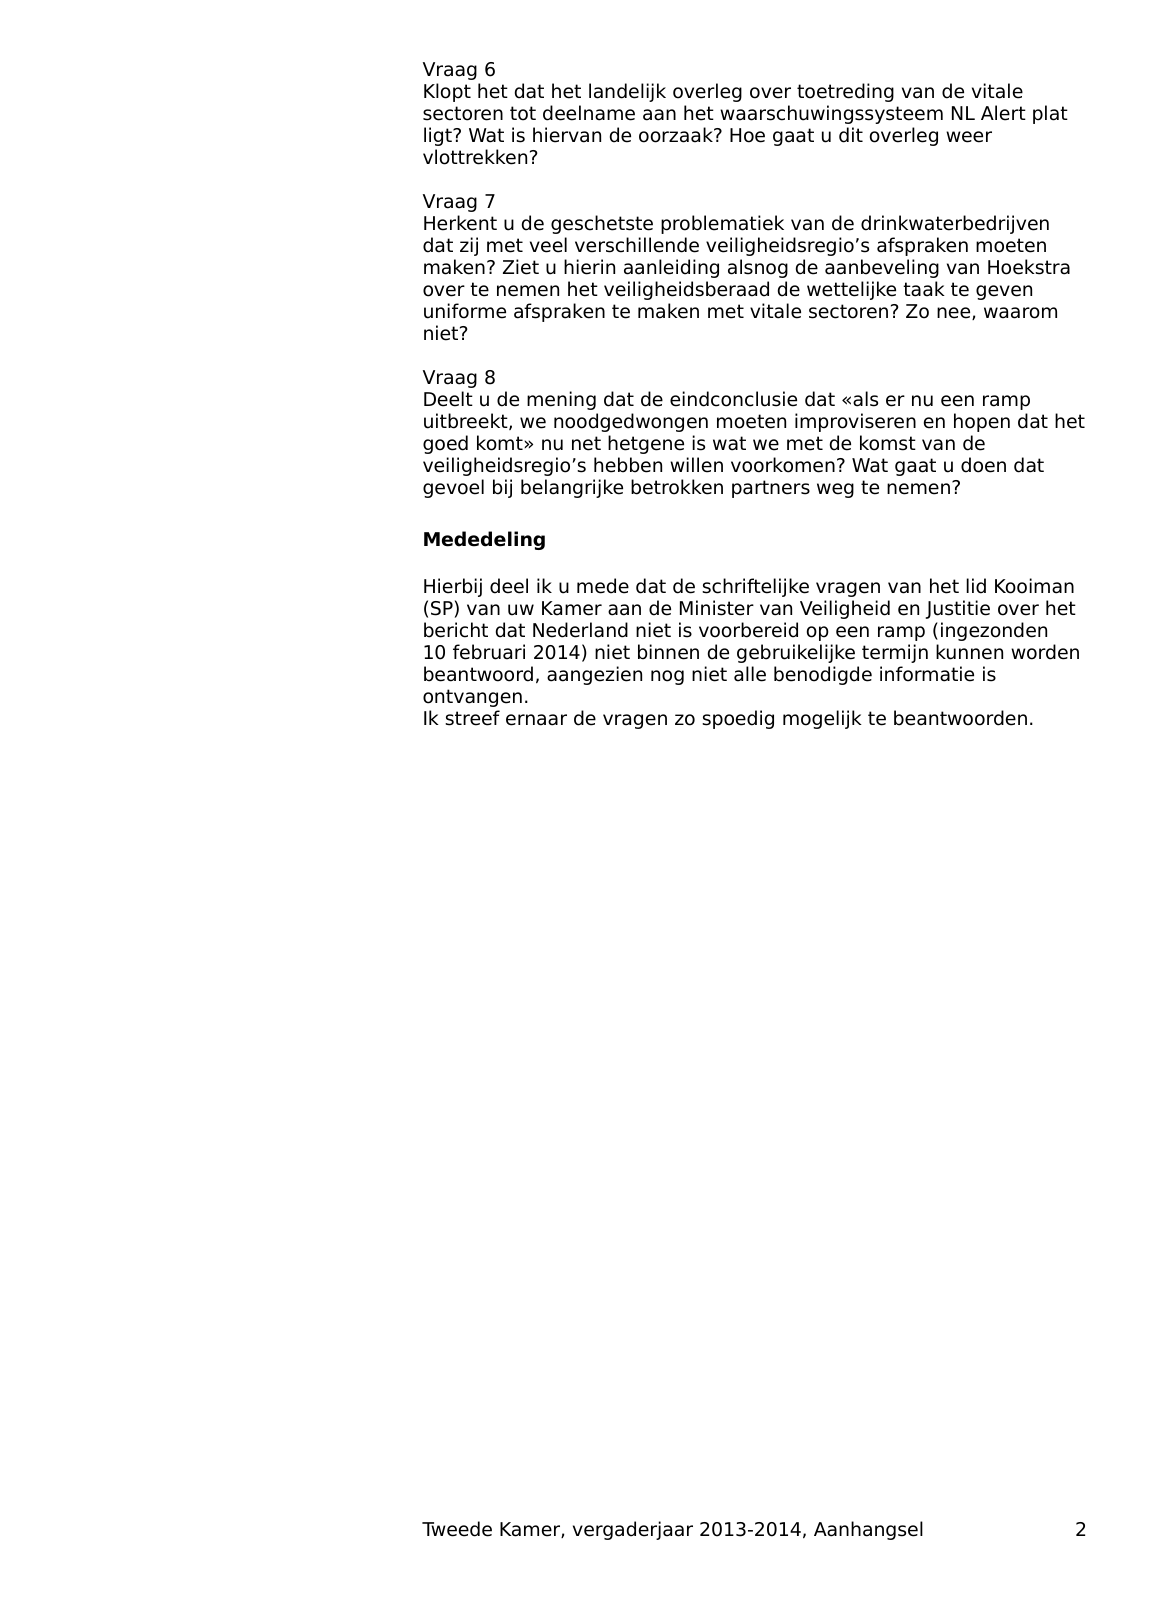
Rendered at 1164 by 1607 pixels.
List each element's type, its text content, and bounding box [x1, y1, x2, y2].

text Herkent u de geschetste problematiek van de drinkwaterbedrijven dat zij met veel verschillende veiligheidsregio’s afspraken moeten maken? Ziet u hierin aanleiding alsnog de aanbeveling van Hoekstra over te nemen het veiligheidsberaad de wettelijke taak te geven uniforme afspraken te maken met vitale sectoren? Zo nee, waarom niet? [422, 213, 1087, 345]
text Vraag 6 [422, 59, 1087, 81]
text Deelt u de mening dat de eindconclusie dat «als er nu een ramp uitbreekt, we noodgedwongen moeten improviseren en hopen dat het goed komt» nu net hetgene is wat we met de komst van de veiligheidsregio’s hebben willen voorkomen? Wat gaat u doen dat gevoel bij belangrijke betrokken partners weg te nemen? [422, 389, 1087, 499]
text Hierbij deel ik u mede dat de schriftelijke vragen van het lid Kooiman (SP) van uw Kamer aan de Minister van Veiligheid en Justitie over het bericht dat Nederland niet is voorbereid op een ramp (ingezonden 10 februari 2014) niet binnen de gebruikelijke termijn kunnen worden beantwoord, aangezien nog niet alle benodigde informatie is ontvangen. [422, 576, 1087, 708]
text Klopt het dat het landelijk overleg over toetreding van de vitale sectoren tot deelname aan het waarschuwingssysteem NL Alert plat ligt? Wat is hiervan de oorzaak? Hoe gaat u dit overleg weer vlottrekken? [422, 81, 1087, 169]
text Vraag 7 [422, 191, 1087, 213]
text Vraag 8 [422, 367, 1087, 389]
subtitle Mededeling [422, 529, 1087, 551]
text Ik streef ernaar de vragen zo spoedig mogelijk te beantwoorden. [422, 708, 1087, 730]
